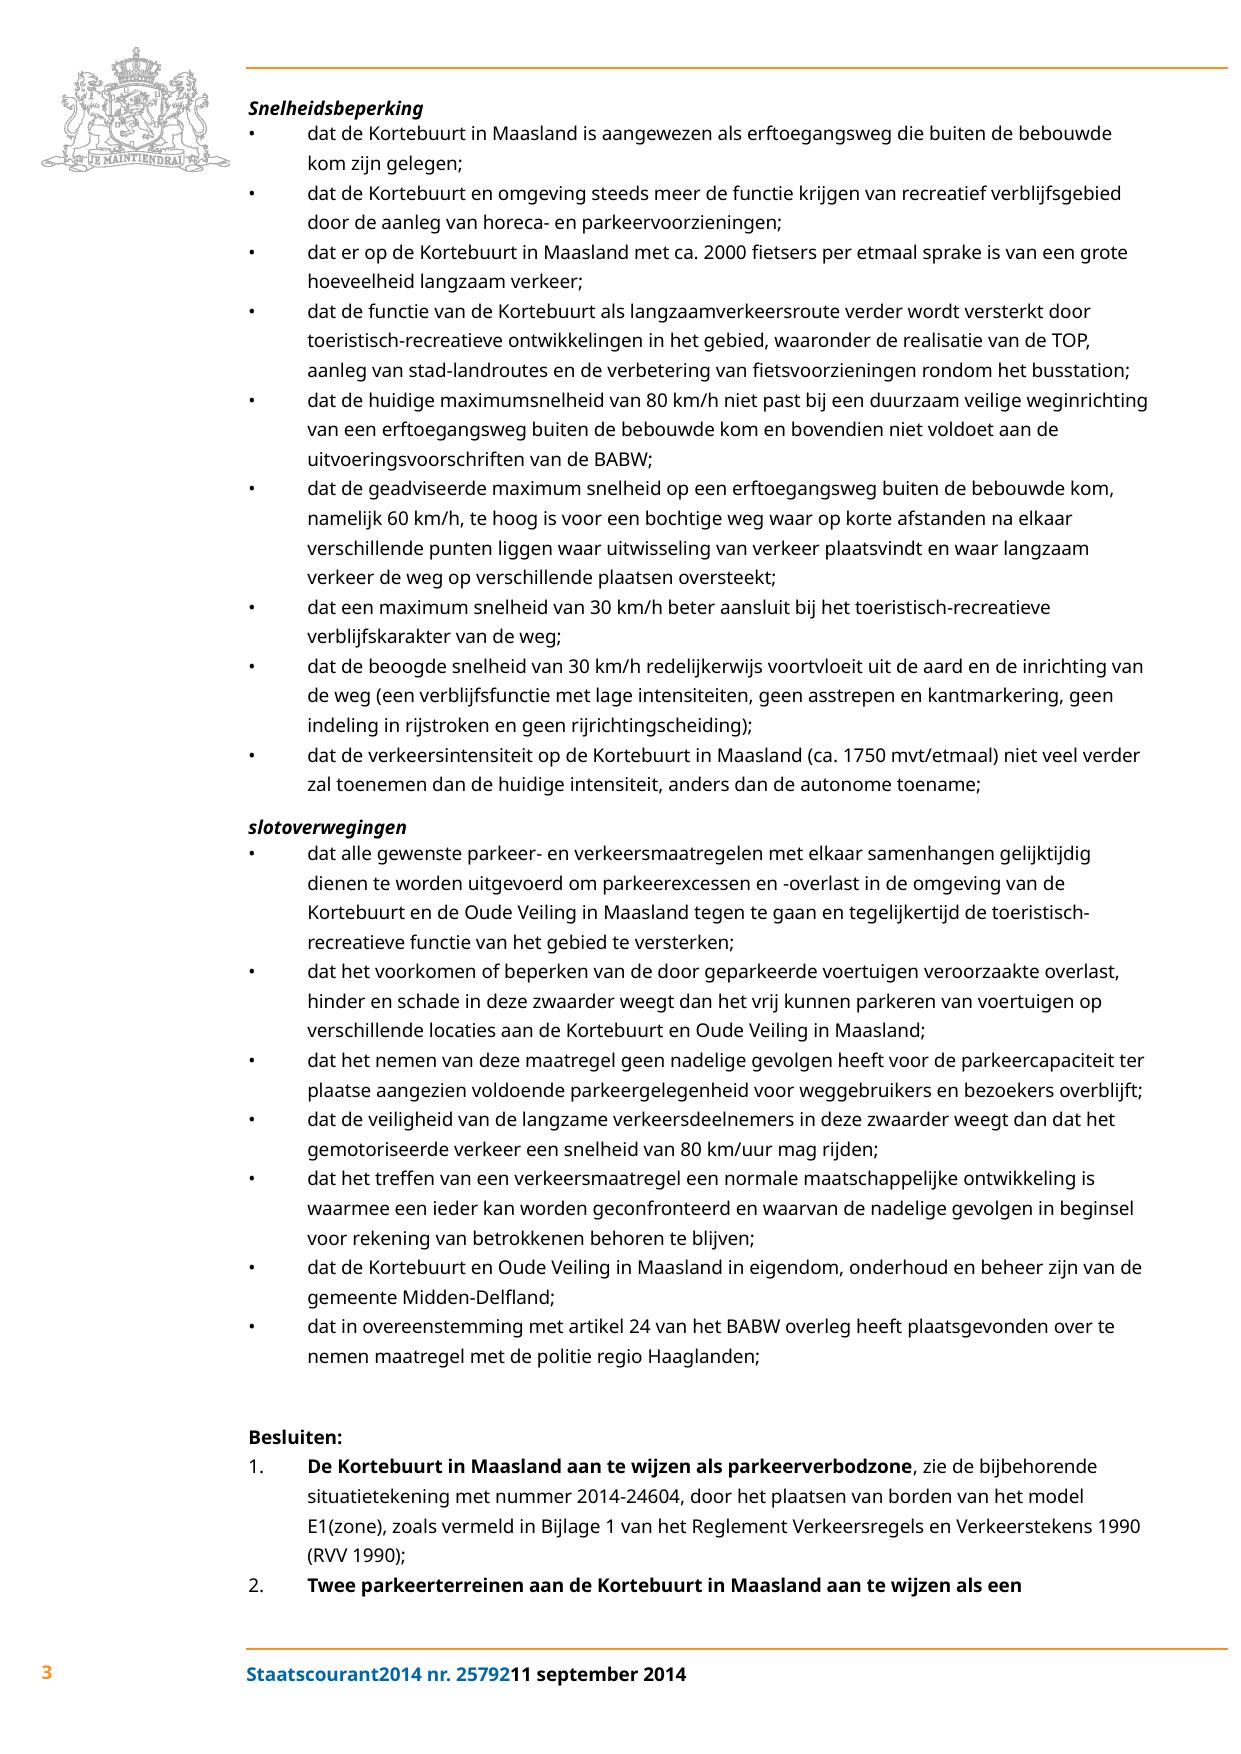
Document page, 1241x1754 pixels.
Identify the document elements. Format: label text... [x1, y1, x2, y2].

list De Kortebuurt in Maasland aan te wijzen als parkeerverbodzone, zie de bijbehorende situatietekening met nummer 2014-24604, door het plaatsen van borden van het model E1(zone), zoals vermeld in Bijlage 1 van het Reglement Verkeersregels en Verkeerstekens 1990 (RVV 1990); [248, 1454, 1152, 1568]
picture [41, 47, 231, 172]
list dat de Kortebuurt en omgeving steeds meer de functie krijgen van recreatief verblijfsgebied door de aanleg van horeca- en parkeervoorzieningen; [248, 180, 1152, 235]
list dat de huidige maximumsnelheid van 80 km/h niet past bij een duurzaam veilige weginrichting van een erftoegangsweg buiten de bebouwde kom en bovendien niet voldoet aan de uitvoeringsvoorschriften van de BABW; [248, 387, 1152, 472]
text slotoverwegingen [248, 814, 1152, 840]
list dat de geadviseerde maximum snelheid op een erftoegangsweg buiten de bebouwde kom, namelijk 60 km/h, te hoog is voor een bochtige weg waar op korte afstanden na elkaar verschillende punten liggen waar uitwisseling van verkeer plaatsvindt en waar langzaam verkeer de weg op verschillende plaatsen oversteekt; [248, 476, 1152, 590]
list dat de Kortebuurt en Oude Veiling in Maasland in eigendom, onderhoud en beheer zijn van de gemeente Midden-Delfland; [248, 1254, 1152, 1310]
list dat de beoogde snelheid van 30 km/h redelijkerwijs voortvloeit uit de aard en de inrichting van de weg (een verblijfsfunctie met lage intensiteiten, geen asstrepen en kantmarkering, geen indeling in rijstroken en geen rijrichtingscheiding); [248, 653, 1152, 738]
list dat een maximum snelheid van 30 km/h beter aansluit bij het toeristisch-recreatieve verblijfskarakter van de weg; [248, 594, 1152, 649]
text Snelheidsbeperking [248, 95, 1152, 121]
list dat er op de Kortebuurt in Maasland met ca. 2000 fietsers per etmaal sprake is van een grote hoeveelheid langzaam verkeer; [248, 239, 1152, 294]
list dat het nemen van deze maatregel geen nadelige gevolgen heeft voor de parkeercapaciteit ter plaatse aangezien voldoende parkeergelegenheid voor weggebruikers en bezoekers overblijft; [248, 1047, 1152, 1103]
list dat de verkeersintensiteit op de Kortebuurt in Maasland (ca. 1750 mvt/etmaal) niet veel verder zal toenemen dan de huidige intensiteit, anders dan de autonome toename; [248, 742, 1152, 797]
list dat in overeenstemming met artikel 24 van het BABW overleg heeft plaatsgevonden over te nemen maatregel met de politie regio Haaglanden; [248, 1313, 1152, 1369]
list dat alle gewenste parkeer- en verkeersmaatregelen met elkaar samenhangen gelijktijdig dienen te worden uitgevoerd om parkeerexcessen en -overlast in de omgeving van de Kortebuurt en de Oude Veiling in Maasland tegen te gaan en tegelijkertijd de toeristisch-recreatieve functie van het gebied te versterken; [248, 840, 1152, 955]
list dat het treffen van een verkeersmaatregel een normale maatschappelijke ontwikkeling is waarmee een ieder kan worden geconfronteerd en waarvan de nadelige gevolgen in beginsel voor rekening van betrokkenen behoren te blijven; [248, 1166, 1152, 1251]
list dat de Kortebuurt in Maasland is aangewezen als erftoegangsweg die buiten de bebouwde kom zijn gelegen; [248, 121, 1152, 176]
list dat de veiligheid van de langzame verkeersdeelnemers in deze zwaarder weegt dan dat het gemotoriseerde verkeer een snelheid van 80 km/uur mag rijden; [248, 1106, 1152, 1162]
text Besluiten: [248, 1424, 1152, 1450]
list Twee parkeerterreinen aan de Kortebuurt in Maasland aan te wijzen als een [248, 1572, 1152, 1598]
list dat de functie van de Kortebuurt als langzaamverkeersroute verder wordt versterkt door toeristisch-recreatieve ontwikkelingen in het gebied, waaronder de realisatie van de TOP, aanleg van stad-landroutes en de verbetering van fietsvoorzieningen rondom het busstation; [248, 298, 1152, 383]
list dat het voorkomen of beperken van de door geparkeerde voertuigen veroorzaakte overlast, hinder en schade in deze zwaarder weegt dan het vrij kunnen parkeren van voertuigen op verschillende locaties aan de Kortebuurt en Oude Veiling in Maasland; [248, 958, 1152, 1043]
